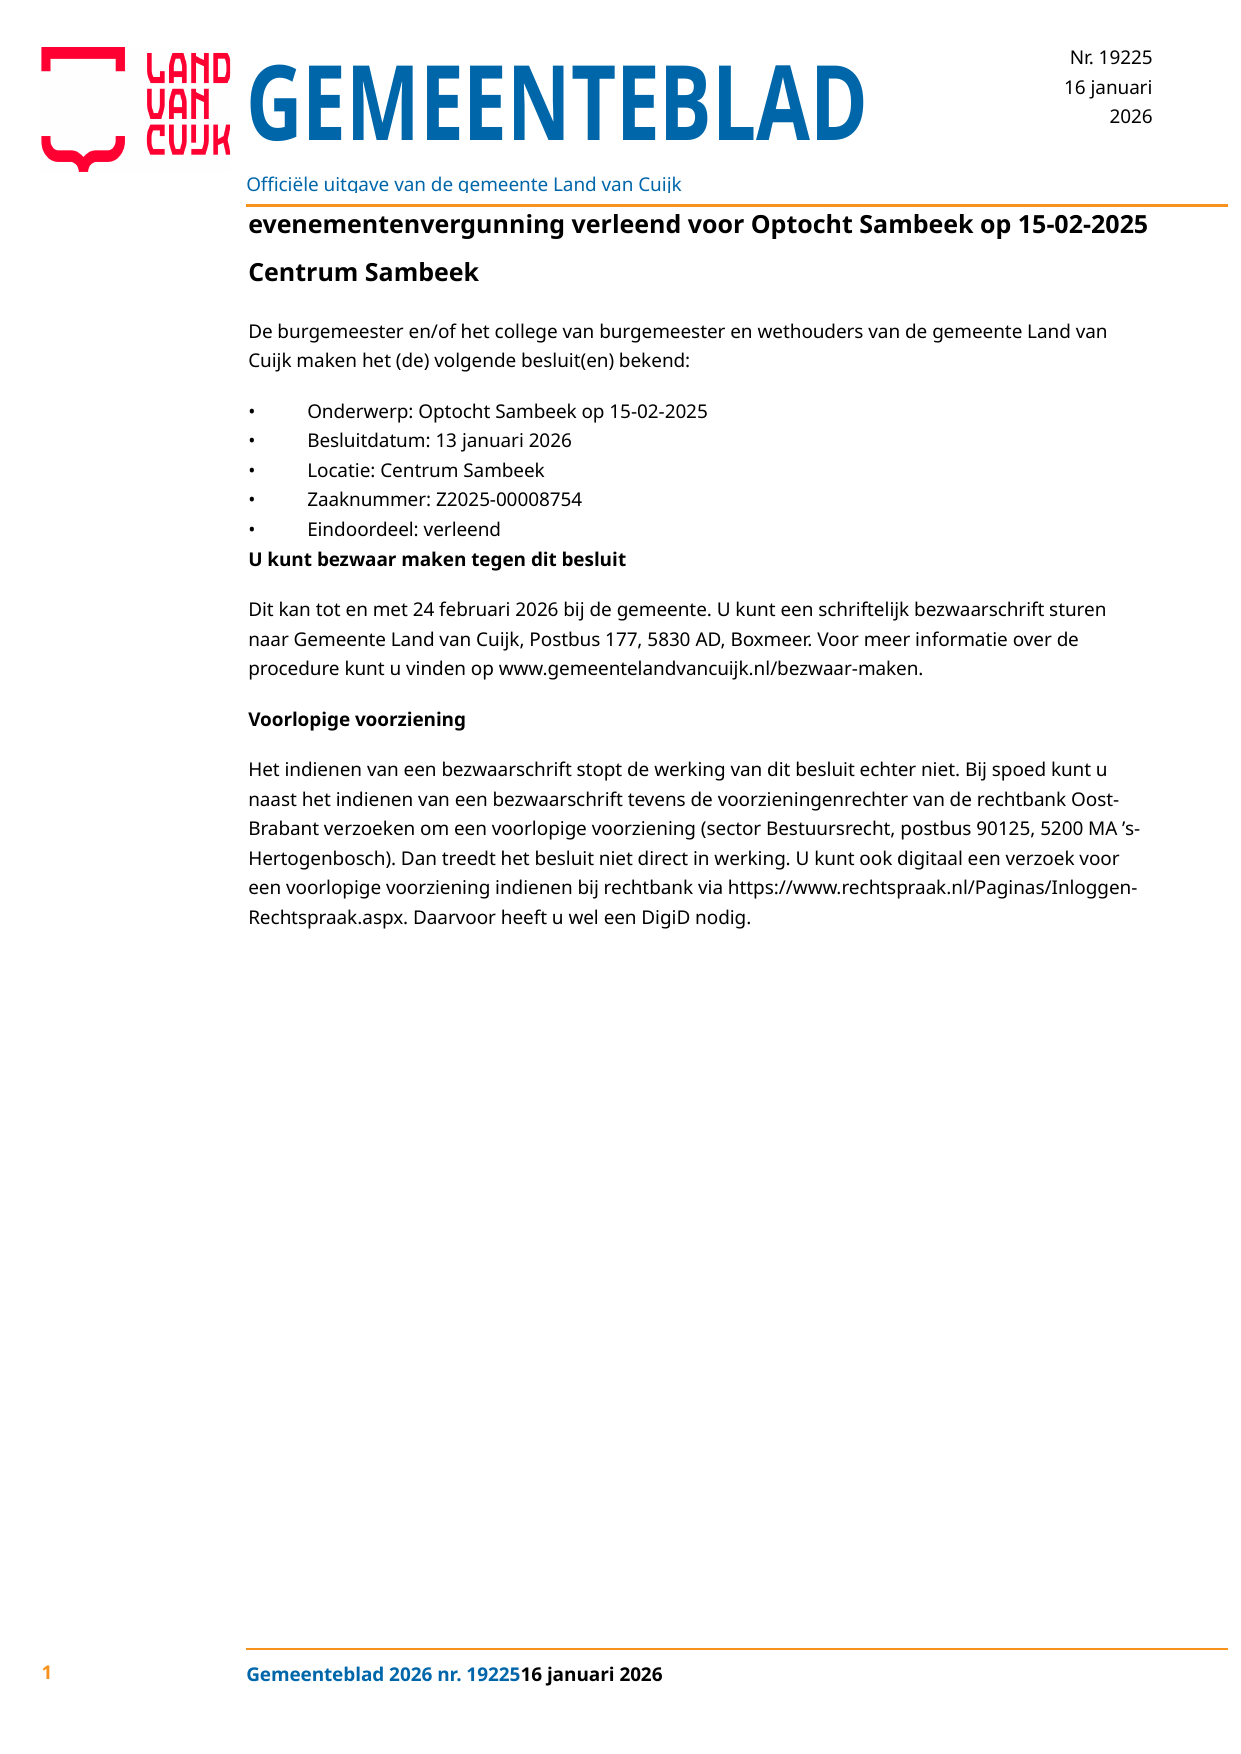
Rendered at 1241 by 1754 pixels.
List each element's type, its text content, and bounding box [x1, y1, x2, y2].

text Voorlopige voorziening [248, 706, 1152, 732]
picture [41, 47, 231, 172]
list Zaaknummer: Z2025-00008754 [248, 487, 1152, 512]
list Locatie: Centrum Sambeek [248, 457, 1152, 483]
text Het indienen van een bezwaarschrift stopt de werking van dit besluit echter niet. Bij spoed kunt u naast het indienen van een bezwaarschrift tevens de voorzieningenrechter van de rechtbank Oost-Brabant verzoeken om een voorlopige voorziening (sector Bestuursrecht, postbus 90125, 5200 MA ’s-Hertogenbosch). Dan treedt het besluit niet direct in werking. U kunt ook digitaal een verzoek voor een voorlopige voorziening indienen bij rechtbank via https://www.rechtspraak.nl/Paginas/Inloggen-Rechtspraak.aspx. Daarvoor heeft u wel een DigiD nodig. [248, 756, 1152, 930]
text U kunt bezwaar maken tegen dit besluit [248, 546, 1152, 572]
text evenementenvergunning verleend voor Optocht Sambeek op 15-02-2025 Centrum Sambeek [248, 207, 1152, 288]
list Eindoordeel: verleend [248, 516, 1152, 542]
text De burgemeester en/of het college van burgemeester en wethouders van de gemeente Land van Cuijk maken het (de) volgende besluit(en) bekend: [248, 318, 1152, 373]
text Dit kan tot en met 24 februari 2026 bij de gemeente. U kunt een schriftelijk bezwaarschrift sturen naar Gemeente Land van Cuijk, Postbus 177, 5830 AD, Boxmeer. Voor meer informatie over de procedure kunt u vinden op www.gemeentelandvancuijk.nl/bezwaar-maken. [248, 596, 1152, 681]
list Onderwerp: Optocht Sambeek op 15-02-2025 [248, 398, 1152, 424]
list Besluitdatum: 13 januari 2026 [248, 427, 1152, 453]
